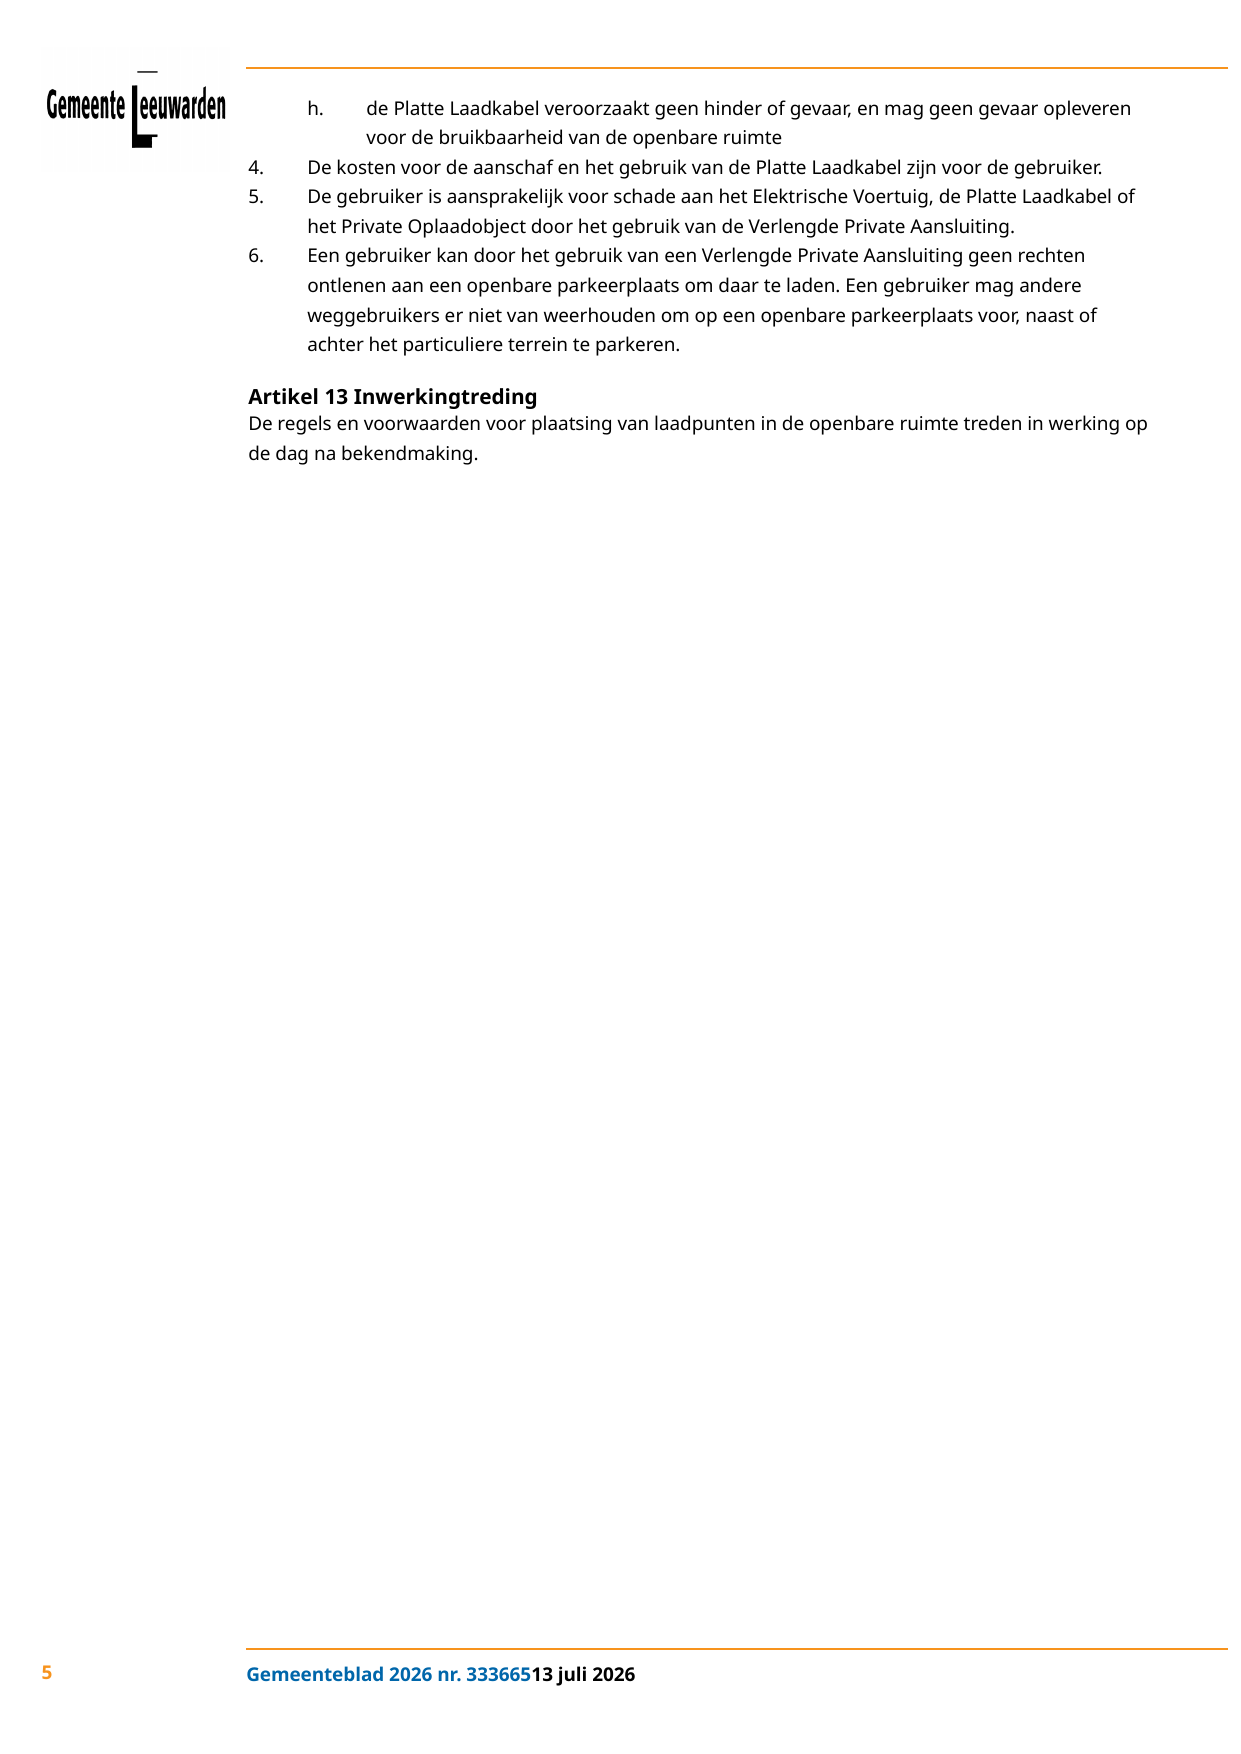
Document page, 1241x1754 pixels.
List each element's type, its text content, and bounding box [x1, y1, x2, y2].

list De kosten voor de aanschaf en het gebruik van de Platte Laadkabel zijn voor de gebruiker. [248, 154, 1152, 180]
text Artikel 13 Inwerkingtreding [248, 382, 1152, 410]
picture [41, 47, 231, 172]
text De regels en voorwaarden voor plaatsing van laadpunten in de openbare ruimte treden in werking op de dag na bekendmaking. [248, 410, 1152, 466]
list De gebruiker is aansprakelijk voor schade aan het Elektrische Voertuig, de Platte Laadkabel of het Private Oplaadobject door het gebruik van de Verlengde Private Aansluiting. [248, 183, 1152, 239]
list Een gebruiker kan door het gebruik van een Verlengde Private Aansluiting geen rechten ontlenen aan een openbare parkeerplaats om daar te laden. Een gebruiker mag andere weggebruikers er niet van weerhouden om op een openbare parkeerplaats voor, naast of achter het particuliere terrein te parkeren. [248, 243, 1152, 357]
list de Platte Laadkabel veroorzaakt geen hinder of gevaar, en mag geen gevaar opleveren voor de bruikbaarheid van de openbare ruimte [307, 95, 1152, 150]
